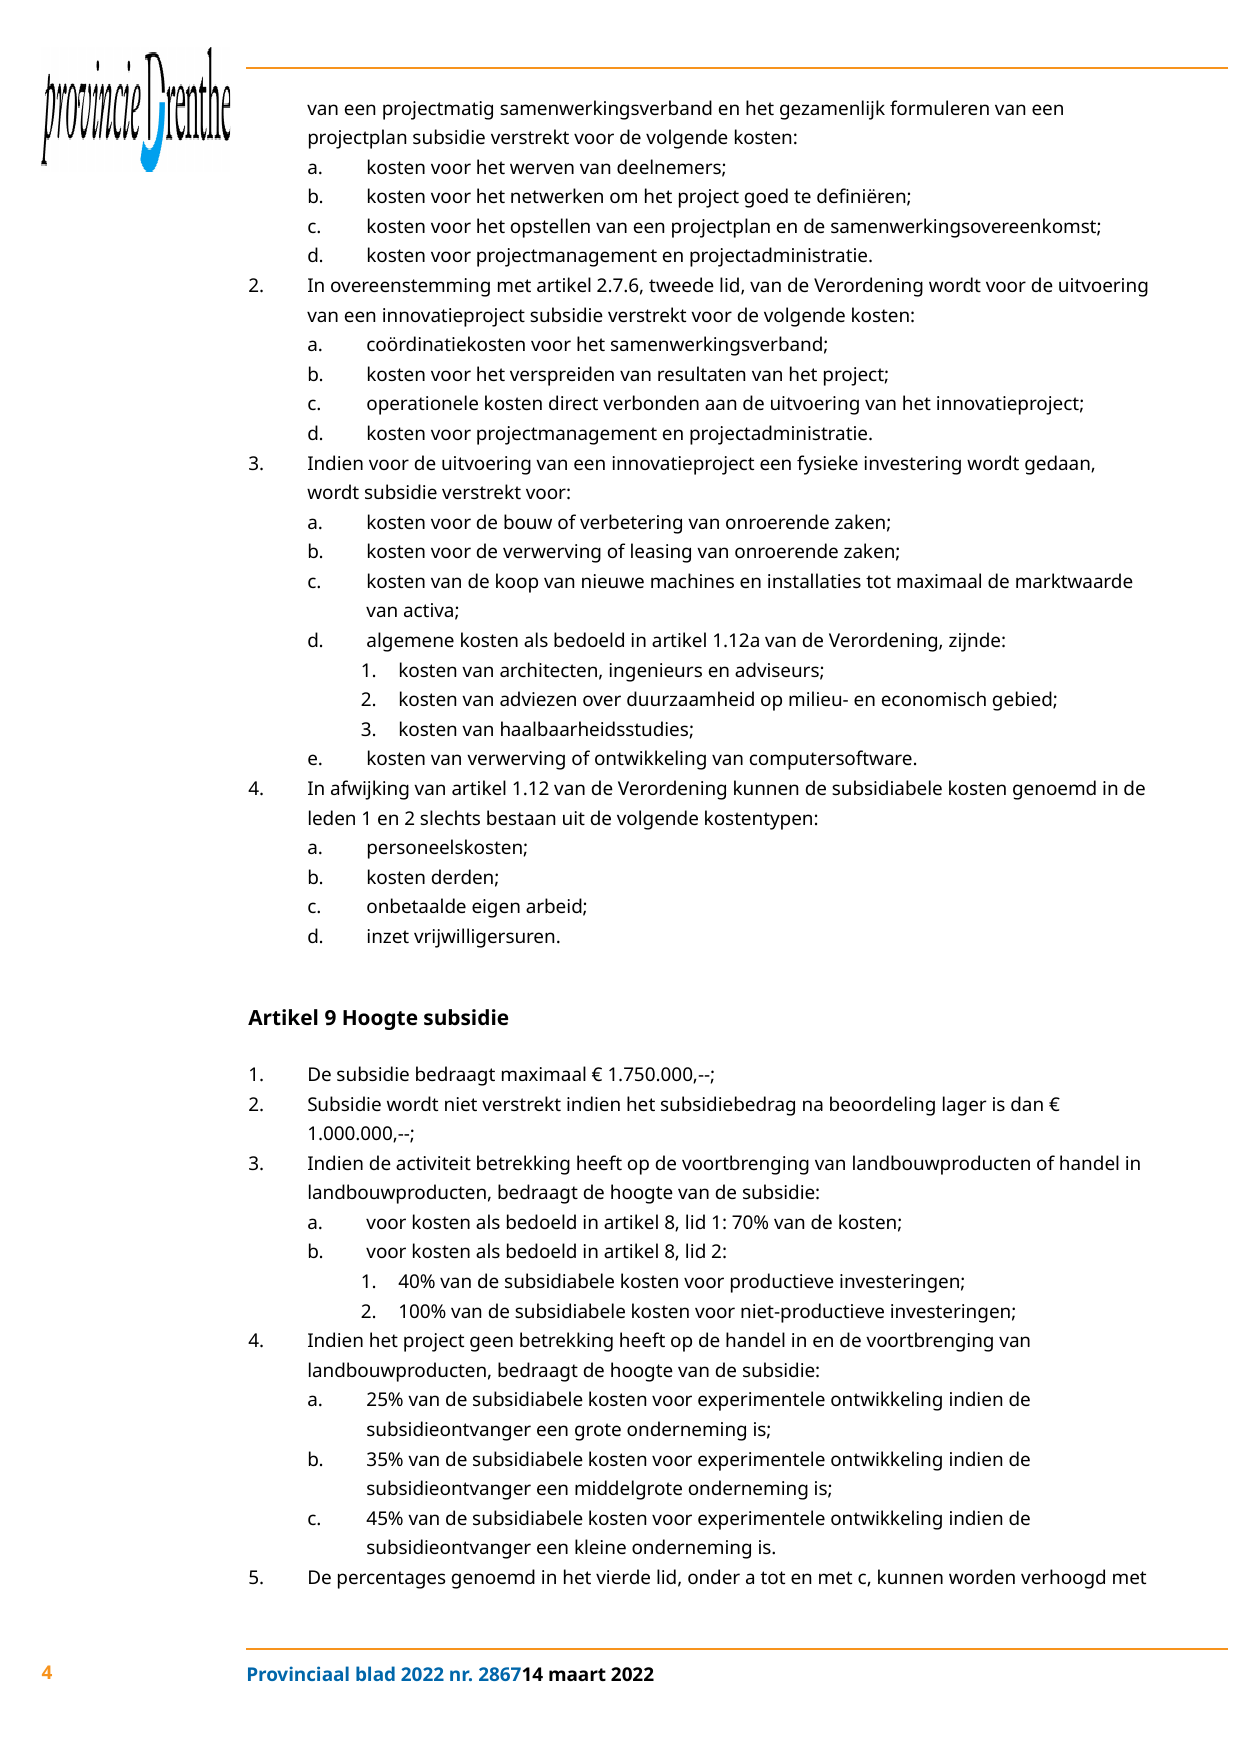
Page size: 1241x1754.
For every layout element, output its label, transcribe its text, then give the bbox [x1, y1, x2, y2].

list De percentages genoemd in het vierde lid, onder a tot en met c, kunnen worden verhoogd met [248, 1564, 1152, 1590]
list In afwijking van artikel 1.12 van de Verordening kunnen de subsidiabele kosten genoemd in de leden 1 en 2 slechts bestaan uit de volgende kostentypen: [248, 775, 1152, 831]
list kosten van haalbaarheidsstudies; [361, 716, 1152, 742]
list onbetaalde eigen arbeid; [307, 893, 1152, 919]
list 35% van de subsidiabele kosten voor experimentele ontwikkeling indien de subsidieontvanger een middelgrote onderneming is; [307, 1446, 1152, 1501]
list inzet vrijwilligersuren. [307, 923, 1152, 949]
list 40% van de subsidiabele kosten voor productieve investeringen; [361, 1268, 1152, 1294]
list kosten voor projectmanagement en projectadministratie. [307, 420, 1152, 446]
list Indien de activiteit betrekking heeft op de voortbrenging van landbouwproducten of handel in landbouwproducten, bedraagt de hoogte van de subsidie: [248, 1150, 1152, 1205]
list kosten voor het verspreiden van resultaten van het project; [307, 361, 1152, 387]
list algemene kosten als bedoeld in artikel 1.12a van de Verordening, zijnde: [307, 627, 1152, 653]
list kosten van verwerving of ontwikkeling van computersoftware. [307, 746, 1152, 771]
list 45% van de subsidiabele kosten voor experimentele ontwikkeling indien de subsidieontvanger een kleine onderneming is. [307, 1505, 1152, 1560]
list kosten van architecten, ingenieurs en adviseurs; [361, 657, 1152, 683]
list coördinatiekosten voor het samenwerkingsverband; [307, 331, 1152, 357]
picture [41, 47, 231, 172]
list In overeenstemming met artikel 2.7.6, tweede lid, van de Verordening wordt voor de uitvoering van een innovatieproject subsidie verstrekt voor de volgende kosten: [248, 272, 1152, 328]
list 25% van de subsidiabele kosten voor experimentele ontwikkeling indien de subsidieontvanger een grote onderneming is; [307, 1387, 1152, 1442]
list van een projectmatig samenwerkingsverband en het gezamenlijk formuleren van een projectplan subsidie verstrekt voor de volgende kosten: [248, 95, 1152, 150]
list kosten voor de verwerving of leasing van onroerende zaken; [307, 538, 1152, 564]
list kosten voor projectmanagement en projectadministratie. [307, 243, 1152, 268]
list operationele kosten direct verbonden aan de uitvoering van het innovatieproject; [307, 391, 1152, 416]
list 100% van de subsidiabele kosten voor niet-productieve investeringen; [361, 1298, 1152, 1323]
list kosten van de koop van nieuwe machines en installaties tot maximaal de marktwaarde van activa; [307, 568, 1152, 623]
list Subsidie wordt niet verstrekt indien het subsidiebedrag na beoordeling lager is dan € 1.000.000,--; [248, 1091, 1152, 1146]
list voor kosten als bedoeld in artikel 8, lid 2: [307, 1239, 1152, 1264]
list kosten derden; [307, 864, 1152, 890]
list kosten voor het opstellen van een projectplan en de samenwerkingsovereenkomst; [307, 213, 1152, 239]
list personeelskosten; [307, 834, 1152, 860]
list voor kosten als bedoeld in artikel 8, lid 1: 70% van de kosten; [307, 1209, 1152, 1235]
list kosten voor het netwerken om het project goed te definiëren; [307, 183, 1152, 209]
list Indien het project geen betrekking heeft op de handel in en de voortbrenging van landbouwproducten, bedraagt de hoogte van de subsidie: [248, 1327, 1152, 1383]
list Indien voor de uitvoering van een innovatieproject een fysieke investering wordt gedaan, wordt subsidie verstrekt voor: [248, 450, 1152, 505]
list De subsidie bedraagt maximaal € 1.750.000,--; [248, 1061, 1152, 1087]
list kosten van adviezen over duurzaamheid op milieu- en economisch gebied; [361, 686, 1152, 712]
list kosten voor het werven van deelnemers; [307, 154, 1152, 180]
list kosten voor de bouw of verbetering van onroerende zaken; [307, 509, 1152, 535]
text Artikel 9 Hoogte subsidie [248, 1003, 1152, 1032]
